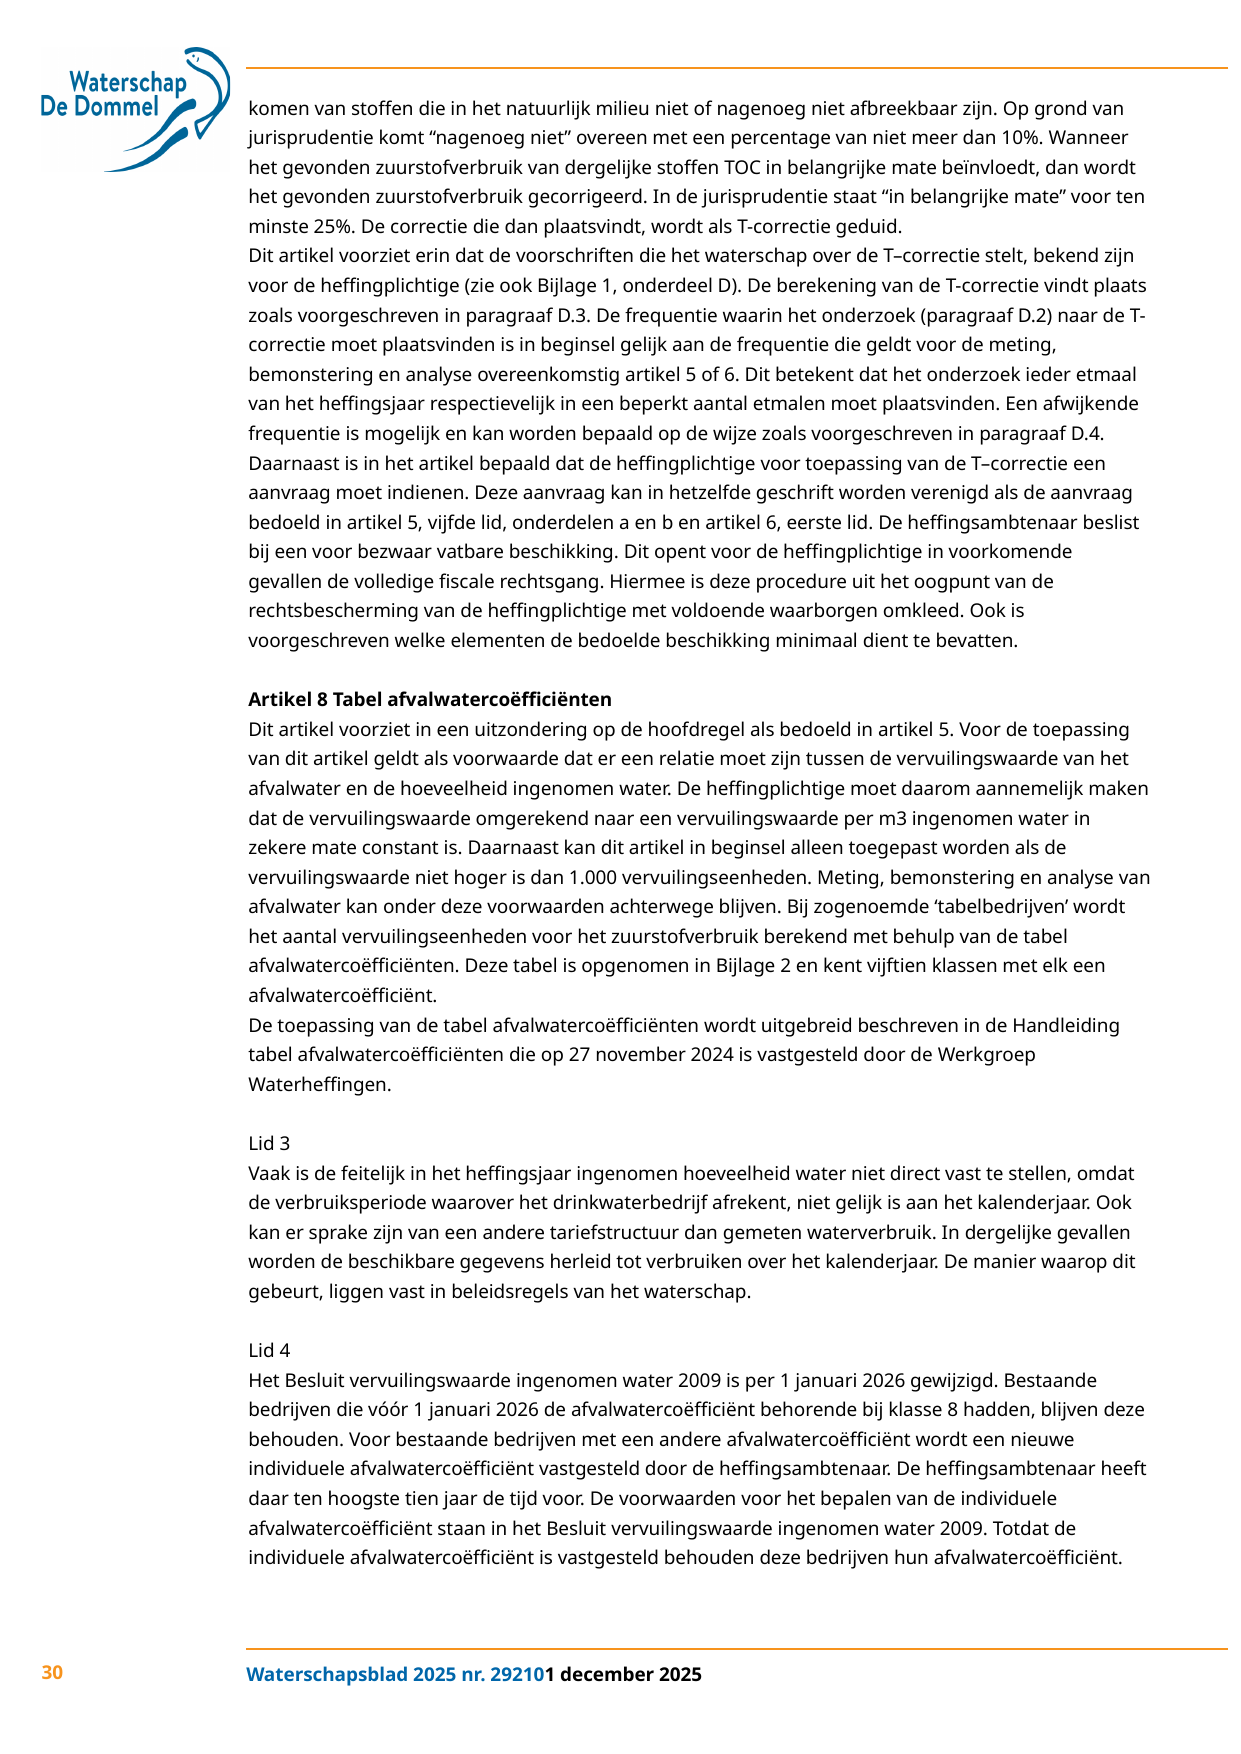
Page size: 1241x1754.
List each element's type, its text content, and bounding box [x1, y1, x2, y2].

picture [45, 99, 51, 111]
picture [204, 47, 231, 76]
text komen van stoffen die in het natuurlijk milieu niet of nagenoeg niet afbreekbaar zijn. Op grond van jurisprudentie komt “nagenoeg niet” overeen met een percentage van niet meer dan 10%. Wanneer het gevonden zuurstofverbruik van dergelijke stoffen TOC in belangrijke mate beïnvloedt, dan wordt het gevonden zuurstofverbruik gecorrigeerd. In de jurisprudentie staat “in belangrijke mate” voor ten minste 25%. De correctie die dan plaatsvindt, wordt als T-correctie geduid. [248, 95, 1152, 239]
text Vaak is de feitelijk in het heffingsjaar ingenomen hoeveelheid water niet direct vast te stellen, omdat de verbruiksperiode waarover het drinkwaterbedrijf afrekent, niet gelijk is aan het kalenderjaar. Ook kan er sprake zijn van een andere tariefstructuur dan gemeten waterverbruik. In dergelijke gevallen worden de beschikbare gegevens herleid tot verbruiken over het kalenderjaar. De manier waarop dit gebeurt, liggen vast in beleidsregels van het waterschap. [248, 1160, 1152, 1304]
text Het Besluit vervuilingswaarde ingenomen water 2009 is per 1 januari 2026 gewijzigd. Bestaande bedrijven die vóór 1 januari 2026 de afvalwatercoëfficiënt behorende bij klasse 8 hadden, blijven deze behouden. Voor bestaande bedrijven met een andere afvalwatercoëfficiënt wordt een nieuwe individuele afvalwatercoëfficiënt vastgesteld door de heffingsambtenaar. De heffingsambtenaar heeft daar ten hoogste tien jaar de tijd voor. De voorwaarden voor het bepalen van de individuele afvalwatercoëfficiënt staan in het Besluit vervuilingswaarde ingenomen water 2009. Totdat de individuele afvalwatercoëfficiënt is vastgesteld behouden deze bedrijven hun afvalwatercoëfficiënt. [248, 1367, 1152, 1570]
text Lid 4 [248, 1337, 1152, 1363]
picture [41, 47, 231, 172]
text Artikel 8 Tabel afvalwatercoëfficiënten [248, 686, 1152, 712]
text Lid 3 [248, 1130, 1152, 1156]
picture [198, 118, 210, 131]
text De toepassing van de tabel afvalwatercoëfficiënten wordt uitgebreid beschreven in de Handleiding tabel afvalwatercoëfficiënten die op 27 november 2024 is vastgesteld door de Werkgroep Waterheffingen. [248, 1012, 1152, 1097]
text Dit artikel voorziet in een uitzondering op de hoofdregel als bedoeld in artikel 5. Voor de toepassing van dit artikel geldt als voorwaarde dat er een relatie moet zijn tussen de vervuilingswaarde van het afvalwater en de hoeveelheid ingenomen water. De heffingplichtige moet daarom aannemelijk maken dat de vervuilingswaarde omgerekend naar een vervuilingswaarde per m3 ingenomen water in zekere mate constant is. Daarnaast kan dit artikel in beginsel alleen toegepast worden als de vervuilingswaarde niet hoger is dan 1.000 vervuilingseenheden. Meting, bemonstering en analyse van afvalwater kan onder deze voorwaarden achterwege blijven. Bij zogenoemde ‘tabelbedrijven’ wordt het aantal vervuilingseenheden voor het zuurstofverbruik berekend met behulp van de tabel afvalwatercoëfficiënten. Deze tabel is opgenomen in Bijlage 2 en kent vijftien klassen met elk een afvalwatercoëfficiënt. [248, 716, 1152, 1008]
text Dit artikel voorziet erin dat de voorschriften die het waterschap over de T–correctie stelt, bekend zijn voor de heffingplichtige (zie ook Bijlage 1, onderdeel D). De berekening van de T-correctie vindt plaats zoals voorgeschreven in paragraaf D.3. De frequentie waarin het onderzoek (paragraaf D.2) naar de T-correctie moet plaatsvinden is in beginsel gelijk aan de frequentie die geldt voor de meting, bemonstering en analyse overeenkomstig artikel 5 of 6. Dit betekent dat het onderzoek ieder etmaal van het heffingsjaar respectievelijk in een beperkt aantal etmalen moet plaatsvinden. Een afwijkende frequentie is mogelijk en kan worden bepaald op de wijze zoals voorgeschreven in paragraaf D.4. Daarnaast is in het artikel bepaald dat de heffingplichtige voor toepassing van de T–correctie een aanvraag moet indienen. Deze aanvraag kan in hetzelfde geschrift worden verenigd als de aanvraag bedoeld in artikel 5, vijfde lid, onderdelen a en b en artikel 6, eerste lid. De heffingsambtenaar beslist bij een voor bezwaar vatbare beschikking. Dit opent voor de heffingplichtige in voorkomende gevallen de volledige fiscale rechtsgang. Hiermee is deze procedure uit het oogpunt van de rechtsbescherming van de heffingplichtige met voldoende waarborgen omkleed. Ook is voorgeschreven welke elementen de bedoelde beschikking minimaal dient te bevatten. [248, 243, 1152, 653]
